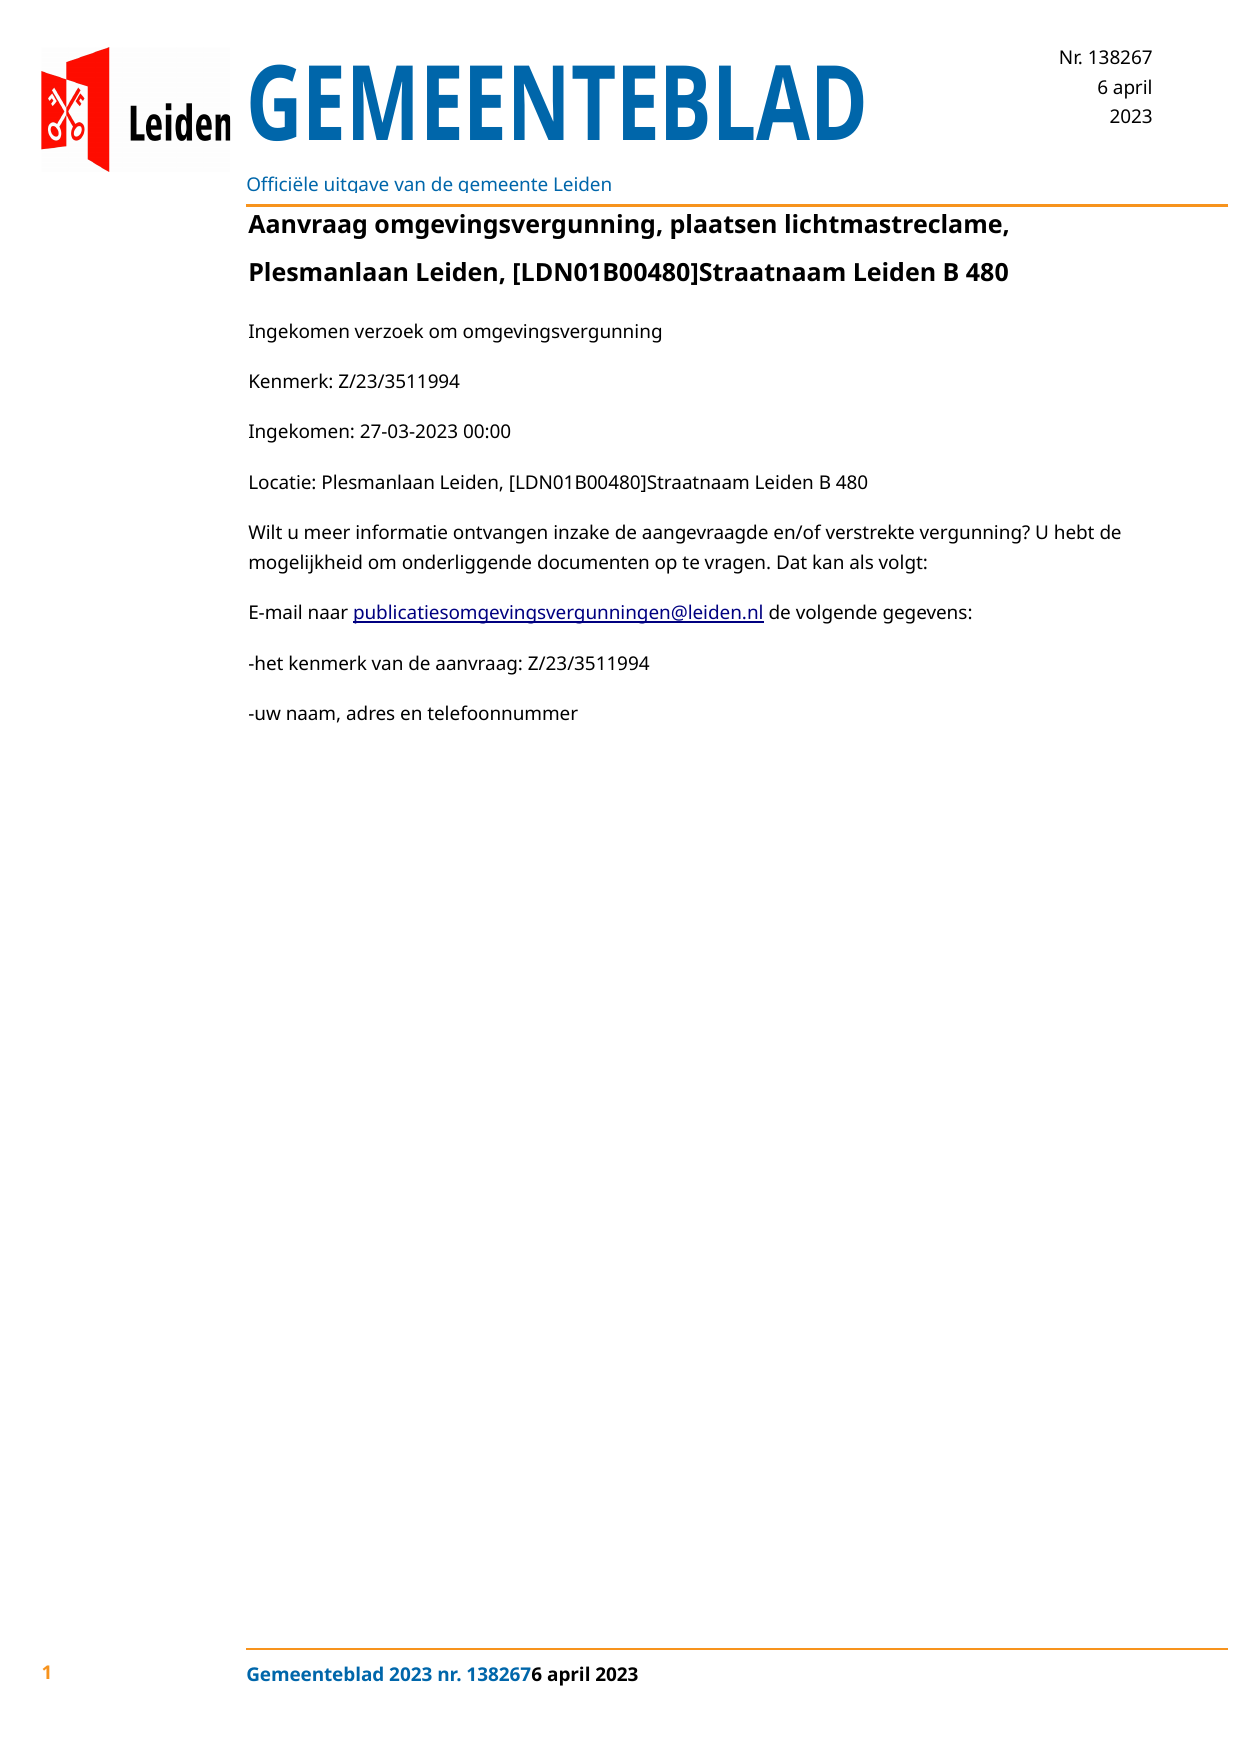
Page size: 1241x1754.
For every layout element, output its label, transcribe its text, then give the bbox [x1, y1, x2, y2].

text Wilt u meer informatie ontvangen inzake de aangevraagde en/of verstrekte vergunning? U hebt de mogelijkheid om onderliggende documenten op te vragen. Dat kan als volgt: [248, 519, 1152, 575]
text -uw naam, adres en telefoonnummer [248, 700, 1152, 726]
text Aanvraag omgevingsvergunning, plaatsen lichtmastreclame, Plesmanlaan Leiden, [LDN01B00480]Straatnaam Leiden B 480 [248, 207, 1152, 288]
picture [41, 47, 231, 172]
text Locatie: Plesmanlaan Leiden, [LDN01B00480]Straatnaam Leiden B 480 [248, 469, 1152, 495]
text -het kenmerk van de aanvraag: Z/23/3511994 [248, 650, 1152, 676]
text Kenmerk: Z/23/3511994 [248, 368, 1152, 394]
text Ingekomen verzoek om omgevingsvergunning [248, 318, 1152, 344]
text Ingekomen: 27-03-2023 00:00 [248, 419, 1152, 444]
text E-mail naar publicatiesomgevingsvergunningen@leiden.nl de volgende gegevens: [248, 599, 1152, 625]
